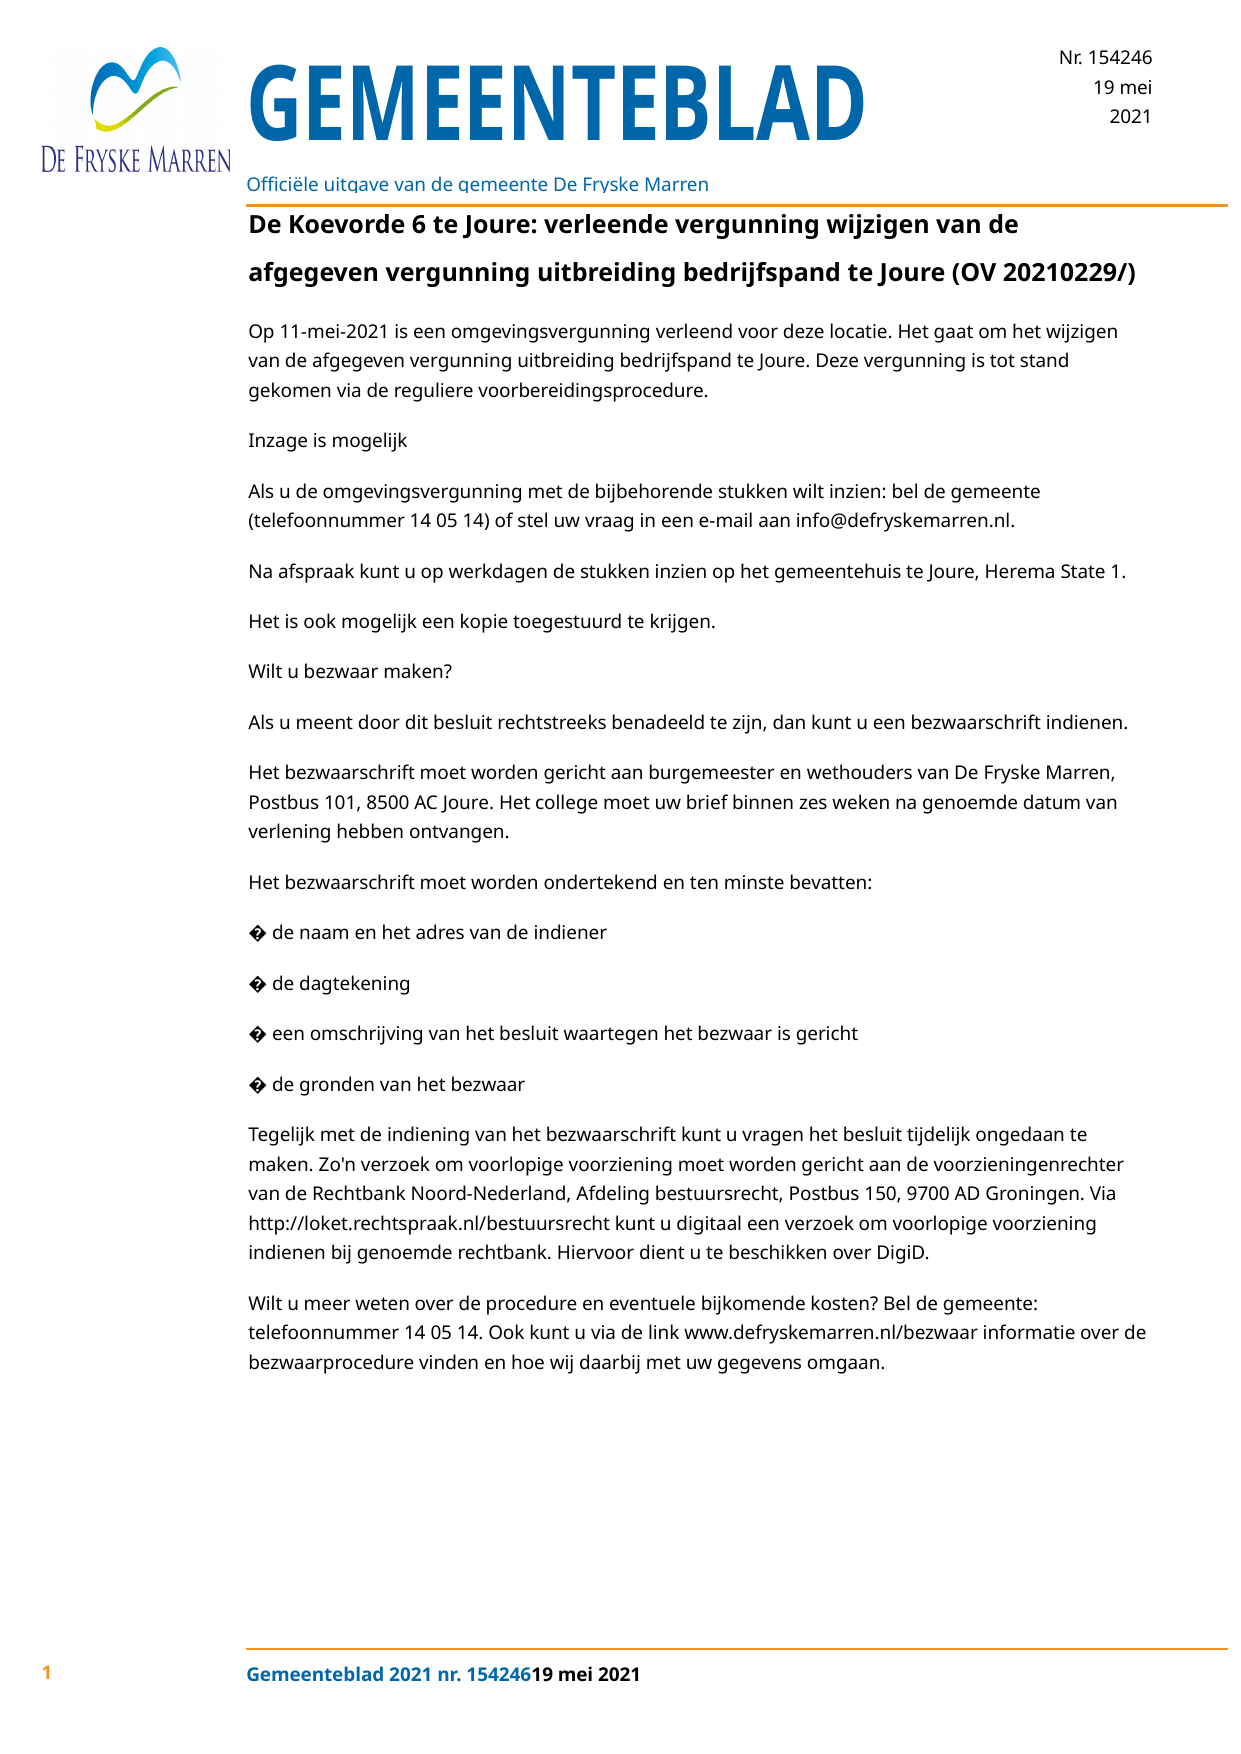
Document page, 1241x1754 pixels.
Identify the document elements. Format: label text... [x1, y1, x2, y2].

text Het bezwaarschrift moet worden ondertekend en ten minste bevatten: [248, 869, 1152, 895]
text Als u meent door dit besluit rechtstreeks benadeeld te zijn, dan kunt u een bezwaarschrift indienen. [248, 709, 1152, 735]
text Wilt u bezwaar maken? [248, 659, 1152, 684]
text De Koevorde 6 te Joure: verleende vergunning wijzigen van de afgegeven vergunning uitbreiding bedrijfspand te Joure (OV 20210229/) [248, 207, 1152, 288]
text Als u de omgevingsvergunning met de bijbehorende stukken wilt inzien: bel de gemeente (telefoonnummer 14 05 14) of stel uw vraag in een e-mail aan info@defryskemarren.nl. [248, 478, 1152, 533]
text Na afspraak kunt u op werkdagen de stukken inzien op het gemeentehuis te Joure, Herema State 1. [248, 558, 1152, 584]
text � de naam en het adres van de indiener [248, 919, 1152, 945]
text Tegelijk met de indiening van het bezwaarschrift kunt u vragen het besluit tijdelijk ongedaan te maken. Zo'n verzoek om voorlopige voorziening moet worden gericht aan de voorzieningenrechter van de Rechtbank Noord-Nederland, Afdeling bestuursrecht, Postbus 150, 9700 AD Groningen. Via http://loket.rechtspraak.nl/bestuursrecht kunt u digitaal een verzoek om voorlopige voorziening indienen bij genoemde rechtbank. Hiervoor dient u te beschikken over DigiD. [248, 1121, 1152, 1265]
picture [41, 47, 231, 172]
text Het bezwaarschrift moet worden gericht aan burgemeester en wethouders van De Fryske Marren, Postbus 101, 8500 AC Joure. Het college moet uw brief binnen zes weken na genoemde datum van verlening hebben ontvangen. [248, 759, 1152, 844]
text Wilt u meer weten over de procedure en eventuele bijkomende kosten? Bel de gemeente: telefoonnummer 14 05 14. Ook kunt u via de link www.defryskemarren.nl/bezwaar informatie over de bezwaarprocedure vinden en hoe wij daarbij met uw gegevens omgaan. [248, 1290, 1152, 1375]
text � de gronden van het bezwaar [248, 1071, 1152, 1097]
text Op 11-mei-2021 is een omgevingsvergunning verleend voor deze locatie. Het gaat om het wijzigen van de afgegeven vergunning uitbreiding bedrijfspand te Joure. Deze vergunning is tot stand gekomen via de reguliere voorbereidingsprocedure. [248, 318, 1152, 403]
text Het is ook mogelijk een kopie toegestuurd te krijgen. [248, 608, 1152, 634]
text � een omschrijving van het besluit waartegen het bezwaar is gericht [248, 1020, 1152, 1046]
text � de dagtekening [248, 970, 1152, 996]
text Inzage is mogelijk [248, 427, 1152, 453]
